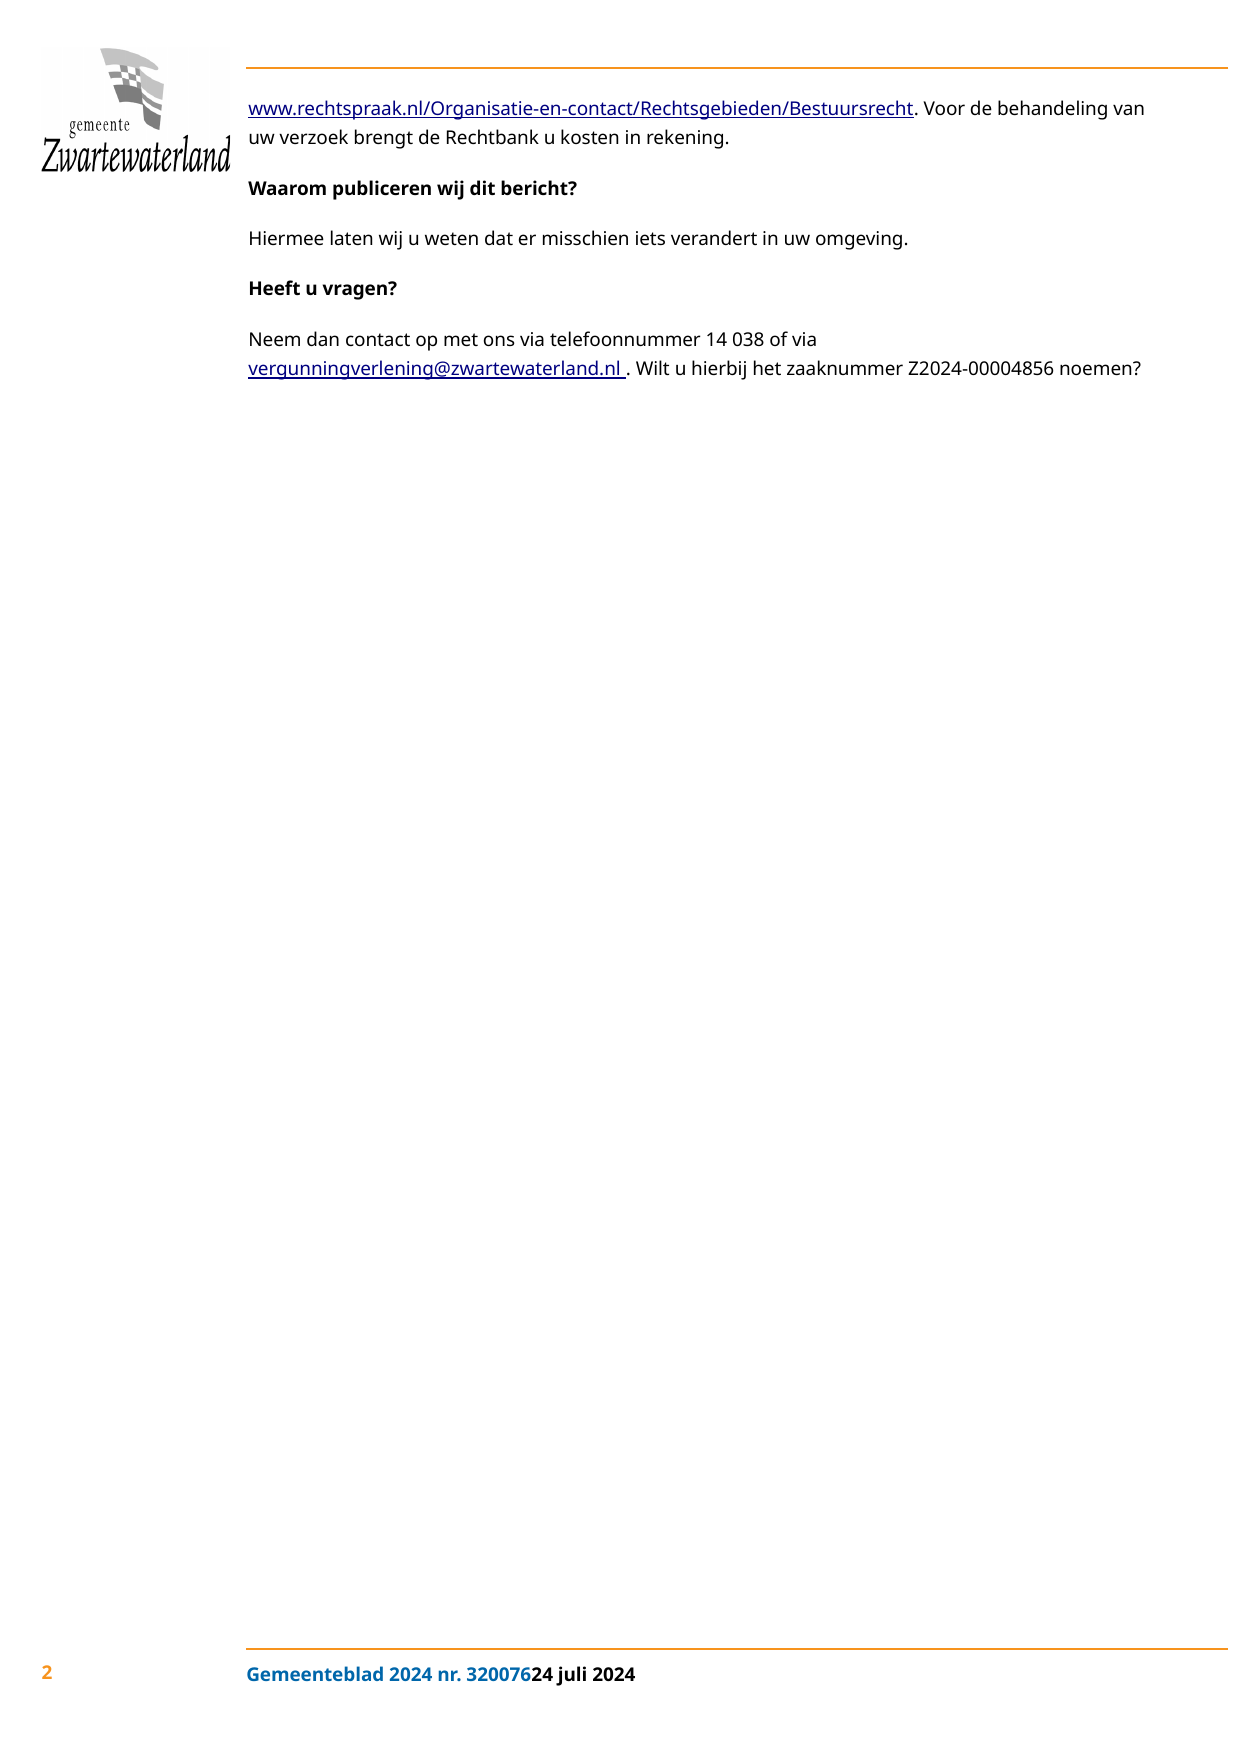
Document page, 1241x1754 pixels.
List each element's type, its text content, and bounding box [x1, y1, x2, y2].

text Waarom publiceren wij dit bericht? [248, 175, 1152, 201]
picture [41, 47, 231, 172]
text www.rechtspraak.nl/Organisatie-en-contact/Rechtsgebieden/Bestuursrecht. Voor de behandeling van uw verzoek brengt de Rechtbank u kosten in rekening. [248, 95, 1152, 150]
text Heeft u vragen? [248, 276, 1152, 301]
text Hiermee laten wij u weten dat er misschien iets verandert in uw omgeving. [248, 225, 1152, 251]
text Neem dan contact op met ons via telefoonnummer 14 038 of via vergunningverlening@zwartewaterland.nl . Wilt u hierbij het zaaknummer Z2024-00004856 noemen? [248, 326, 1152, 381]
